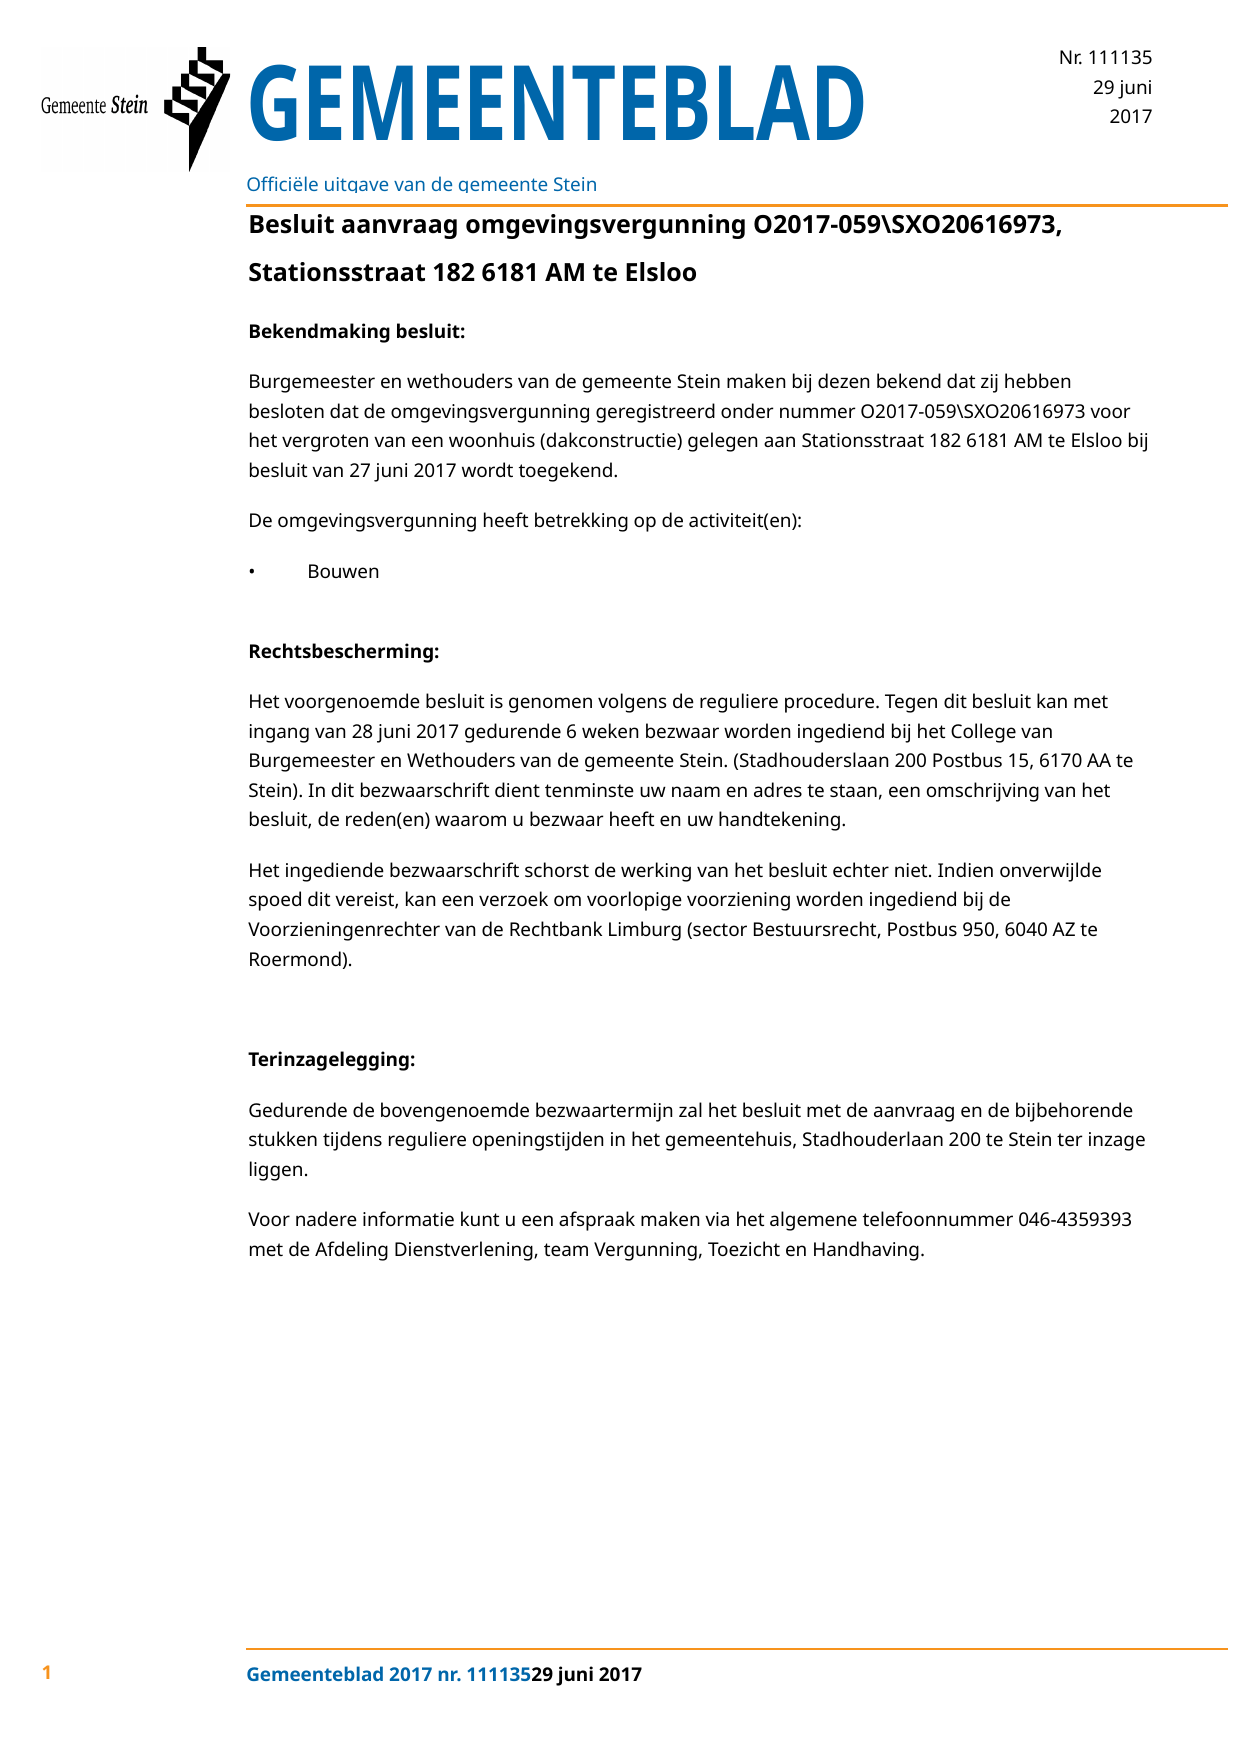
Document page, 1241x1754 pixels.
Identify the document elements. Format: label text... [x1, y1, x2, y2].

text Het ingediende bezwaarschrift schorst de werking van het besluit echter niet. Indien onverwijlde spoed dit vereist, kan een verzoek om voorlopige voorziening worden ingediend bij de Voorzieningenrechter van de Rechtbank Limburg (sector Bestuursrecht, Postbus 950, 6040 AZ te Roermond). [248, 857, 1152, 972]
text Bekendmaking besluit: [248, 318, 1152, 344]
picture [41, 47, 231, 172]
text Besluit aanvraag omgevingsvergunning O2017-059\SXO20616973, Stationsstraat 182 6181 AM te Elsloo [248, 207, 1152, 288]
text Burgemeester en wethouders van de gemeente Stein maken bij dezen bekend dat zij hebben besloten dat de omgevingsvergunning geregistreerd onder nummer O2017-059\SXO20616973 voor het vergroten van een woonhuis (dakconstructie) gelegen aan Stationsstraat 182 6181 AM te Elsloo bij besluit van 27 juni 2017 wordt toegekend. [248, 368, 1152, 483]
text Gedurende de bovengenoemde bezwaartermijn zal het besluit met de aanvraag en de bijbehorende stukken tijdens reguliere openingstijden in het gemeentehuis, Stadhouderlaan 200 te Stein ter inzage liggen. [248, 1097, 1152, 1182]
text Voor nadere informatie kunt u een afspraak maken via het algemene telefoonnummer 046-4359393 met de Afdeling Dienstverlening, team Vergunning, Toezicht en Handhaving. [248, 1207, 1152, 1262]
text Het voorgenoemde besluit is genomen volgens de reguliere procedure. Tegen dit besluit kan met ingang van 28 juni 2017 gedurende 6 weken bezwaar worden ingediend bij het College van Burgemeester en Wethouders van de gemeente Stein. (Stadhouderslaan 200 Postbus 15, 6170 AA te Stein). In dit bezwaarschrift dient tenminste uw naam en adres te staan, een omschrijving van het besluit, de reden(en) waarom u bezwaar heeft en uw handtekening. [248, 688, 1152, 832]
text Rechtsbescherming: [248, 638, 1152, 664]
text De omgevingsvergunning heeft betrekking op de activiteit(en): [248, 507, 1152, 533]
text Terinzagelegging: [248, 1047, 1152, 1072]
list Bouwen [248, 558, 1152, 584]
